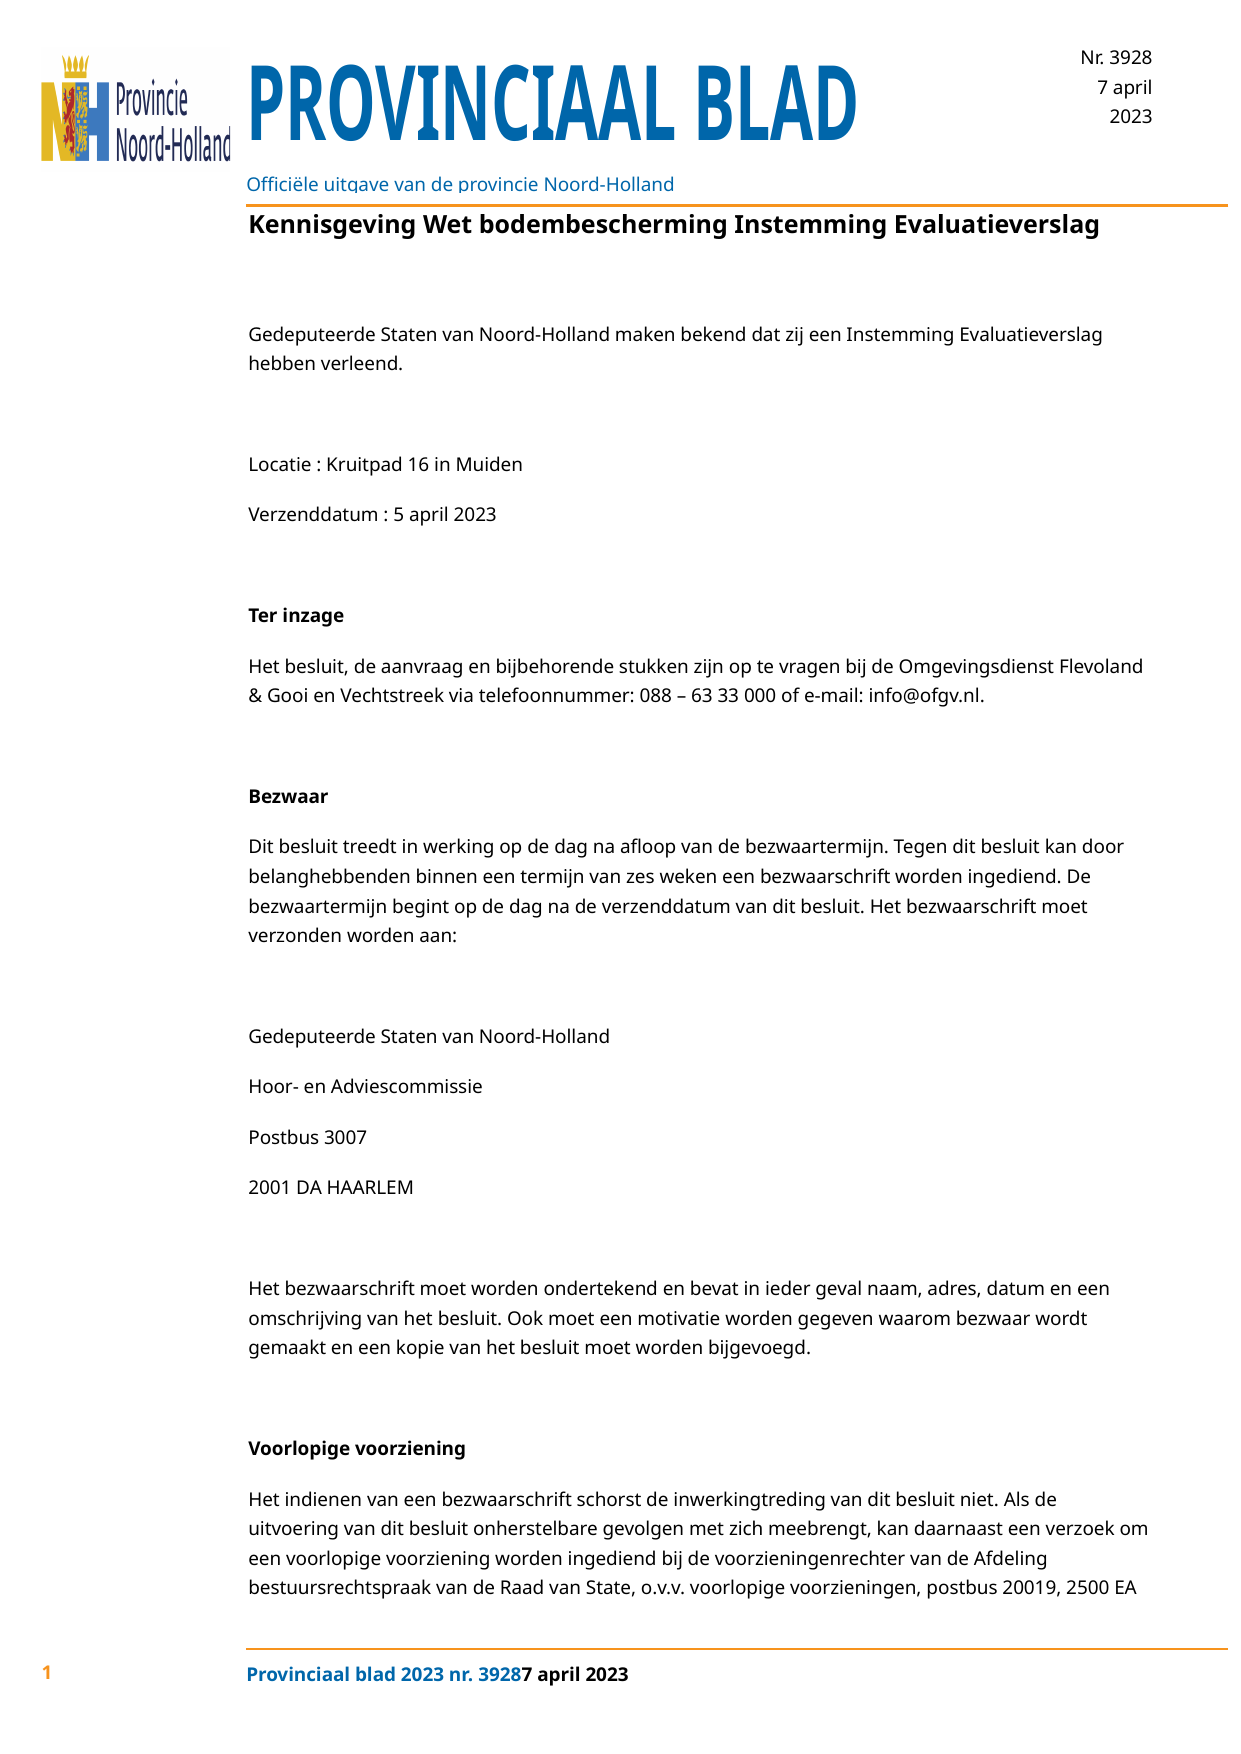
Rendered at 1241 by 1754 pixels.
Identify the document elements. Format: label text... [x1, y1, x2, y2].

picture [41, 47, 231, 172]
text Gedeputeerde Staten van Noord-Holland [248, 1023, 1152, 1049]
text Locatie : Kruitpad 16 in Muiden [248, 451, 1152, 477]
text Het bezwaarschrift moet worden ondertekend en bevat in ieder geval naam, adres, datum en een omschrijving van het besluit. Ook moet een motivatie worden gegeven waarom bezwaar wordt gemaakt en een kopie van het besluit moet worden bijgevoegd. [248, 1275, 1152, 1360]
text Voorlopige voorziening [248, 1435, 1152, 1461]
text Postbus 3007 [248, 1124, 1152, 1150]
text 2001 DA HAARLEM [248, 1174, 1152, 1200]
text Gedeputeerde Staten van Noord-Holland maken bekend dat zij een Instemming Evaluatieverslag hebben verleend. [248, 321, 1152, 376]
text Verzenddatum : 5 april 2023 [248, 502, 1152, 527]
text Hoor- en Adviescommissie [248, 1074, 1152, 1099]
text Kennisgeving Wet bodembescherming Instemming Evaluatieverslag [248, 207, 1152, 241]
text Het besluit, de aanvraag en bijbehorende stukken zijn op te vragen bij de Omgevingsdienst Flevoland & Gooi en Vechtstreek via telefoonnummer: 088 – 63 33 000 of e-mail: info@ofgv.nl. [248, 653, 1152, 708]
text Dit besluit treedt in werking op de dag na afloop van de bezwaartermijn. Tegen dit besluit kan door belanghebbenden binnen een termijn van zes weken een bezwaarschrift worden ingediend. De bezwaartermijn begint op de dag na de verzenddatum van dit besluit. Het bezwaarschrift moet verzonden worden aan: [248, 834, 1152, 948]
text Het indienen van een bezwaarschrift schorst de inwerkingtreding van dit besluit niet. Als de uitvoering van dit besluit onherstelbare gevolgen met zich meebrengt, kan daarnaast een verzoek om een voorlopige voorziening worden ingediend bij de voorzieningenrechter van de Afdeling bestuursrechtspraak van de Raad van State, o.v.v. voorlopige voorzieningen, postbus 20019, 2500 EA [248, 1486, 1152, 1600]
text Bezwaar [248, 783, 1152, 809]
text Ter inzage [248, 602, 1152, 628]
